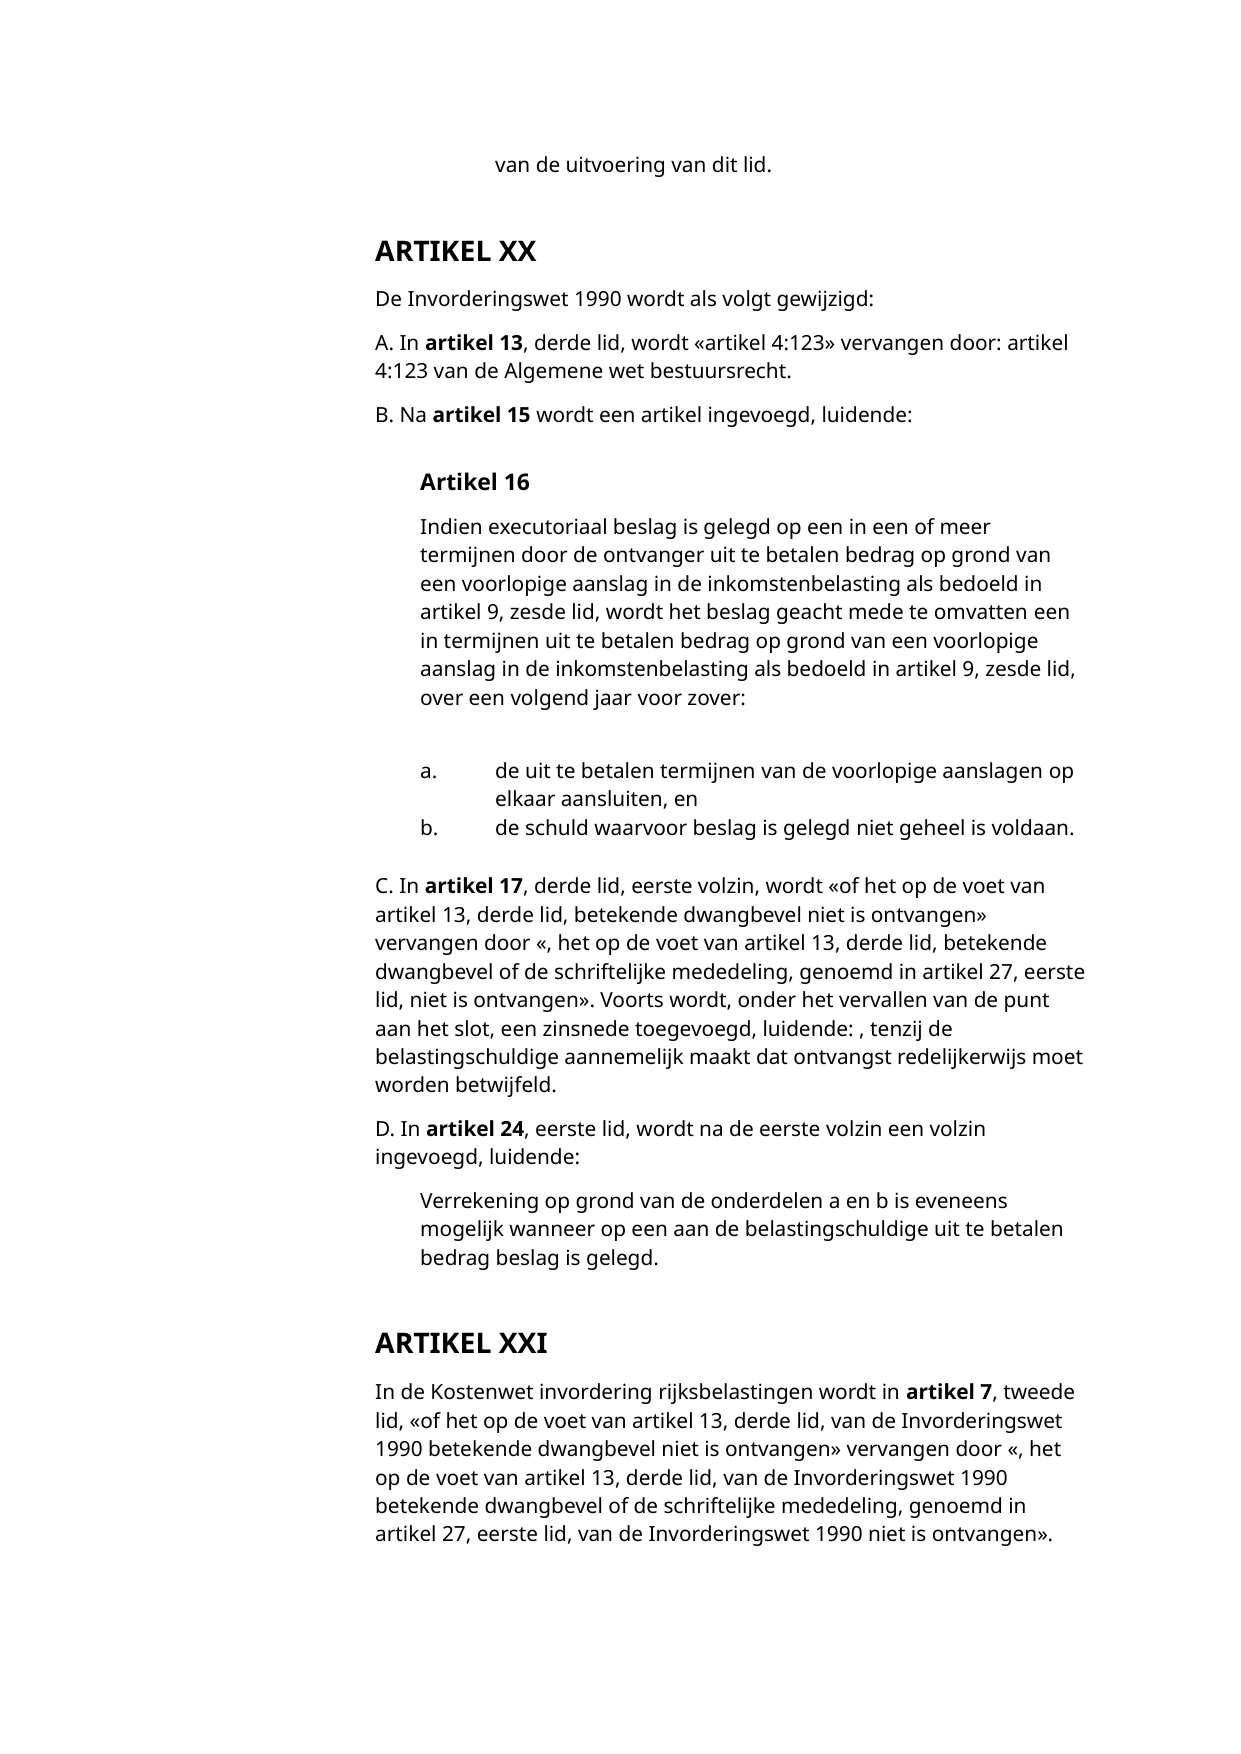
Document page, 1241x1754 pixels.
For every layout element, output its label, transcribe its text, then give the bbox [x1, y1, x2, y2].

subtitle Artikel 16 [420, 466, 1090, 497]
subtitle ARTIKEL XXI [375, 1324, 1090, 1362]
list de schuld waarvoor beslag is gelegd niet geheel is voldaan. [420, 813, 1090, 841]
text B. Na artikel 15 wordt een artikel ingevoegd, luidende: [375, 400, 1090, 428]
text De Invorderingswet 1990 wordt als volgt gewijzigd: [375, 284, 1090, 313]
text C. In artikel 17, derde lid, eerste volzin, wordt «of het op de voet van artikel 13, derde lid, betekende dwangbevel niet is ontvangen» vervangen door «, het op de voet van artikel 13, derde lid, betekende dwangbevel of de schriftelijke mededeling, genoemd in artikel 27, eerste lid, niet is ontvangen». Voorts wordt, onder het vervallen van de punt aan het slot, een zinsnede toegevoegd, luidende: , tenzij de belastingschuldige aannemelijk maakt dat ontvangst redelijkerwijs moet worden betwijfeld. [375, 871, 1090, 1099]
subtitle ARTIKEL XX [375, 231, 1090, 269]
text D. In artikel 24, eerste lid, wordt na de eerste volzin een volzin ingevoegd, luidende: [375, 1114, 1090, 1171]
text A. In artikel 13, derde lid, wordt «artikel 4:123» vervangen door: artikel 4:123 van de Algemene wet bestuursrecht. [375, 328, 1090, 385]
text Verrekening op grond van de onderdelen a en b is eveneens mogelijk wanneer op een aan de belastingschuldige uit te betalen bedrag beslag is gelegd. [420, 1186, 1090, 1271]
list van de uitvoering van dit lid. [420, 150, 1090, 178]
list de uit te betalen termijnen van de voorlopige aanslagen op elkaar aansluiten, en [420, 756, 1090, 813]
text Indien executoriaal beslag is gelegd op een in een of meer termijnen door de ontvanger uit te betalen bedrag op grond van een voorlopige aanslag in de inkomstenbelasting als bedoeld in artikel 9, zesde lid, wordt het beslag geacht mede te omvatten een in termijnen uit te betalen bedrag op grond van een voorlopige aanslag in de inkomstenbelasting als bedoeld in artikel 9, zesde lid, over een volgend jaar voor zover: [420, 512, 1090, 711]
text In de Kostenwet invordering rijksbelastingen wordt in artikel 7, tweede lid, «of het op de voet van artikel 13, derde lid, van de Invorderingswet 1990 betekende dwangbevel niet is ontvangen» vervangen door «, het op de voet van artikel 13, derde lid, van de Invorderingswet 1990 betekende dwangbevel of de schriftelijke mededeling, genoemd in artikel 27, eerste lid, van de Invorderingswet 1990 niet is ontvangen». [375, 1377, 1090, 1548]
